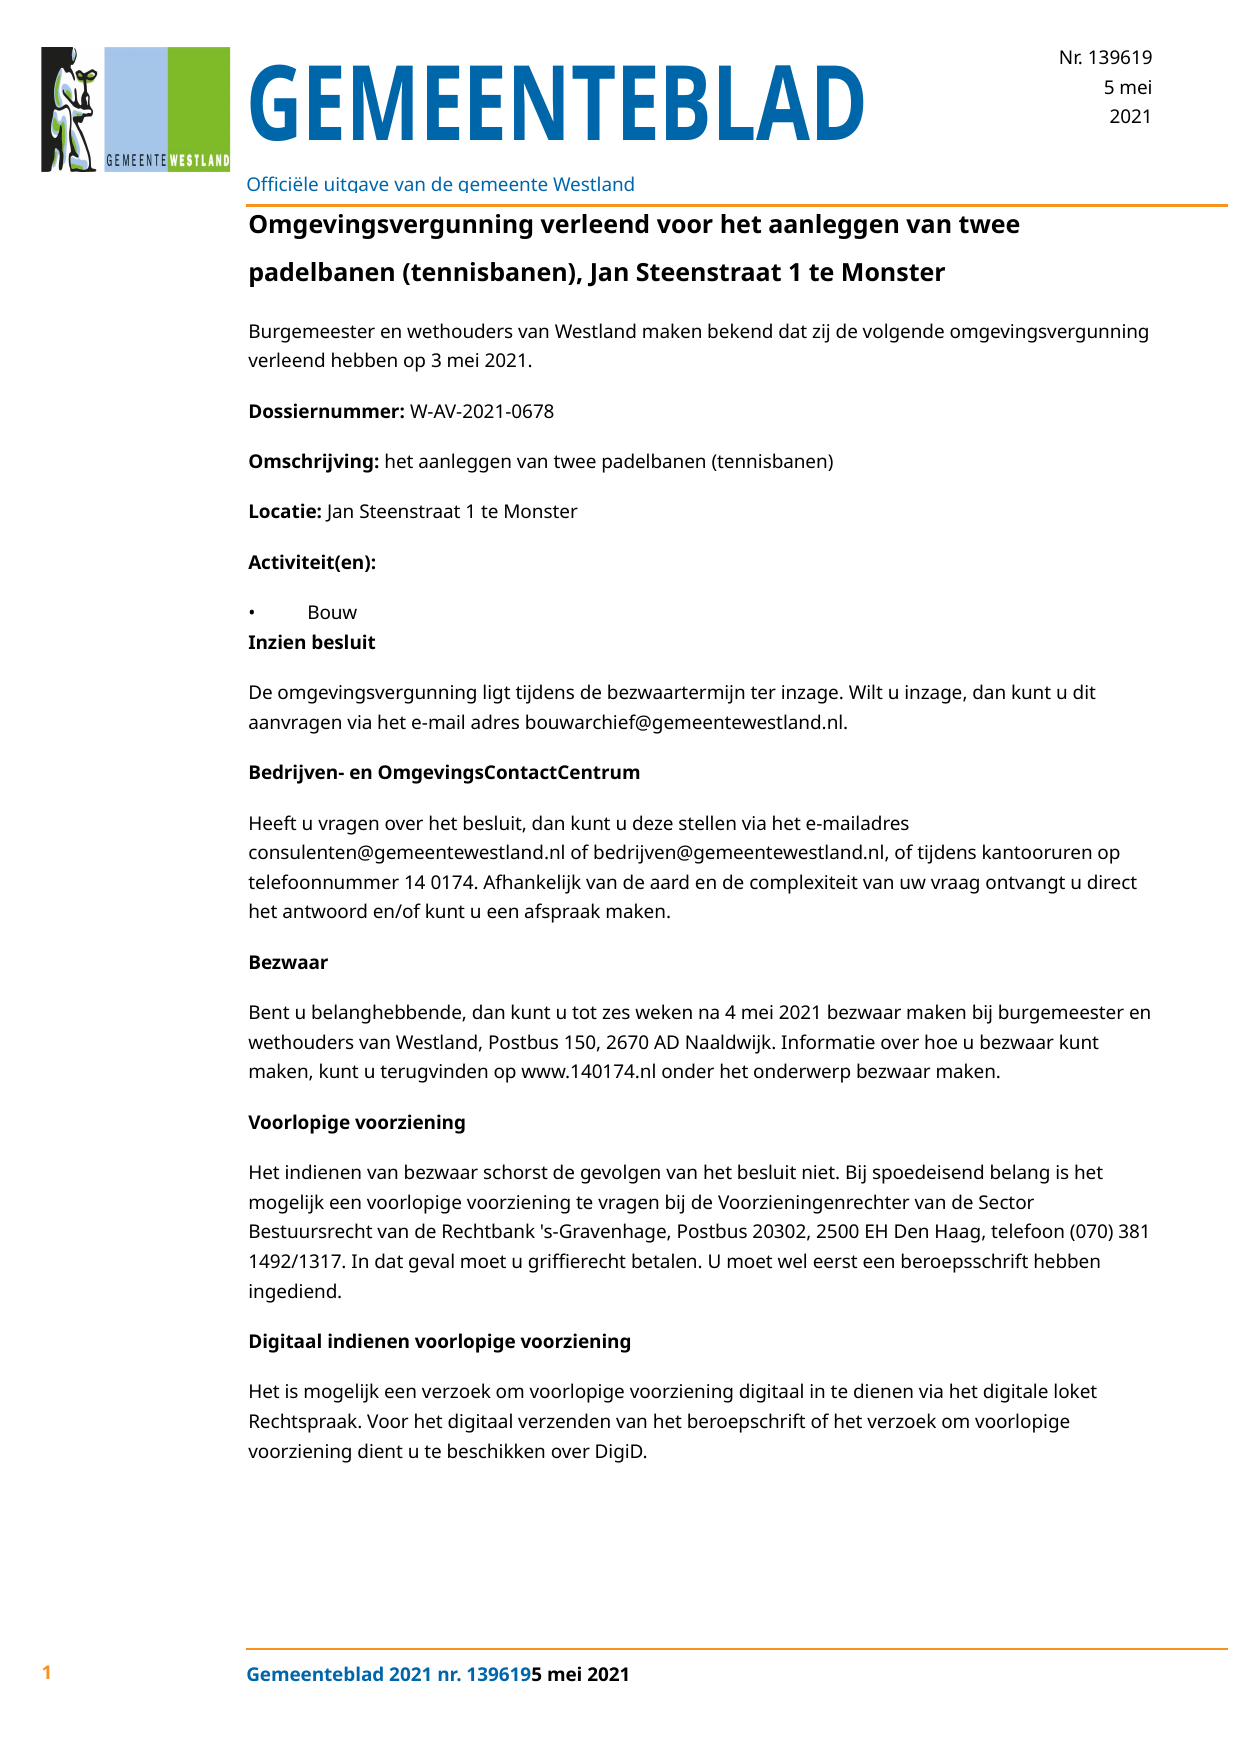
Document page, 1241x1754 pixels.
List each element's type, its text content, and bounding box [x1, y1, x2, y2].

text De omgevingsvergunning ligt tijdens de bezwaartermijn ter inzage. Wilt u inzage, dan kunt u dit aanvragen via het e-mail adres bouwarchief@gemeentewestland.nl. [248, 679, 1152, 735]
text Locatie: Jan Steenstraat 1 te Monster [248, 499, 1152, 524]
text Activiteit(en): [248, 549, 1152, 575]
text Omschrijving: het aanleggen van twee padelbanen (tennisbanen) [248, 448, 1152, 474]
text Burgemeester en wethouders van Westland maken bekend dat zij de volgende omgevingsvergunning verleend hebben op 3 mei 2021. [248, 318, 1152, 373]
text Voorlopige voorziening [248, 1109, 1152, 1135]
text Bezwaar [248, 949, 1152, 975]
text Omgevingsvergunning verleend voor het aanleggen van twee padelbanen (tennisbanen), Jan Steenstraat 1 te Monster [248, 207, 1152, 288]
text Heeft u vragen over het besluit, dan kunt u deze stellen via het e-mailadres consulenten@gemeentewestland.nl of bedrijven@gemeentewestland.nl, of tijdens kantooruren op telefoonnummer 14 0174. Afhankelijk van de aard en de complexiteit van uw vraag ontvangt u direct het antwoord en/of kunt u een afspraak maken. [248, 810, 1152, 924]
text Het is mogelijk een verzoek om voorlopige voorziening digitaal in te dienen via het digitale loket Rechtspraak. Voor het digitaal verzenden van het beroepschrift of het verzoek om voorlopige voorziening dient u te beschikken over DigiD. [248, 1379, 1152, 1464]
picture [41, 47, 231, 172]
text Bent u belanghebbende, dan kunt u tot zes weken na 4 mei 2021 bezwaar maken bij burgemeester en wethouders van Westland, Postbus 150, 2670 AD Naaldwijk. Informatie over hoe u bezwaar kunt maken, kunt u terugvinden op www.140174.nl onder het onderwerp bezwaar maken. [248, 999, 1152, 1084]
text Inzien besluit [248, 629, 1152, 655]
text Digitaal indienen voorlopige voorziening [248, 1328, 1152, 1354]
text Bedrijven- en OmgevingsContactCentrum [248, 759, 1152, 785]
text Dossiernummer: W-AV-2021-0678 [248, 398, 1152, 424]
list Bouw [248, 599, 1152, 625]
text Het indienen van bezwaar schorst de gevolgen van het besluit niet. Bij spoedeisend belang is het mogelijk een voorlopige voorziening te vragen bij de Voorzieningenrechter van de Sector Bestuursrecht van de Rechtbank 's-Gravenhage, Postbus 20302, 2500 EH Den Haag, telefoon (070) 381 1492/1317. In dat geval moet u griffierecht betalen. U moet wel eerst een beroepsschrift hebben ingediend. [248, 1159, 1152, 1304]
